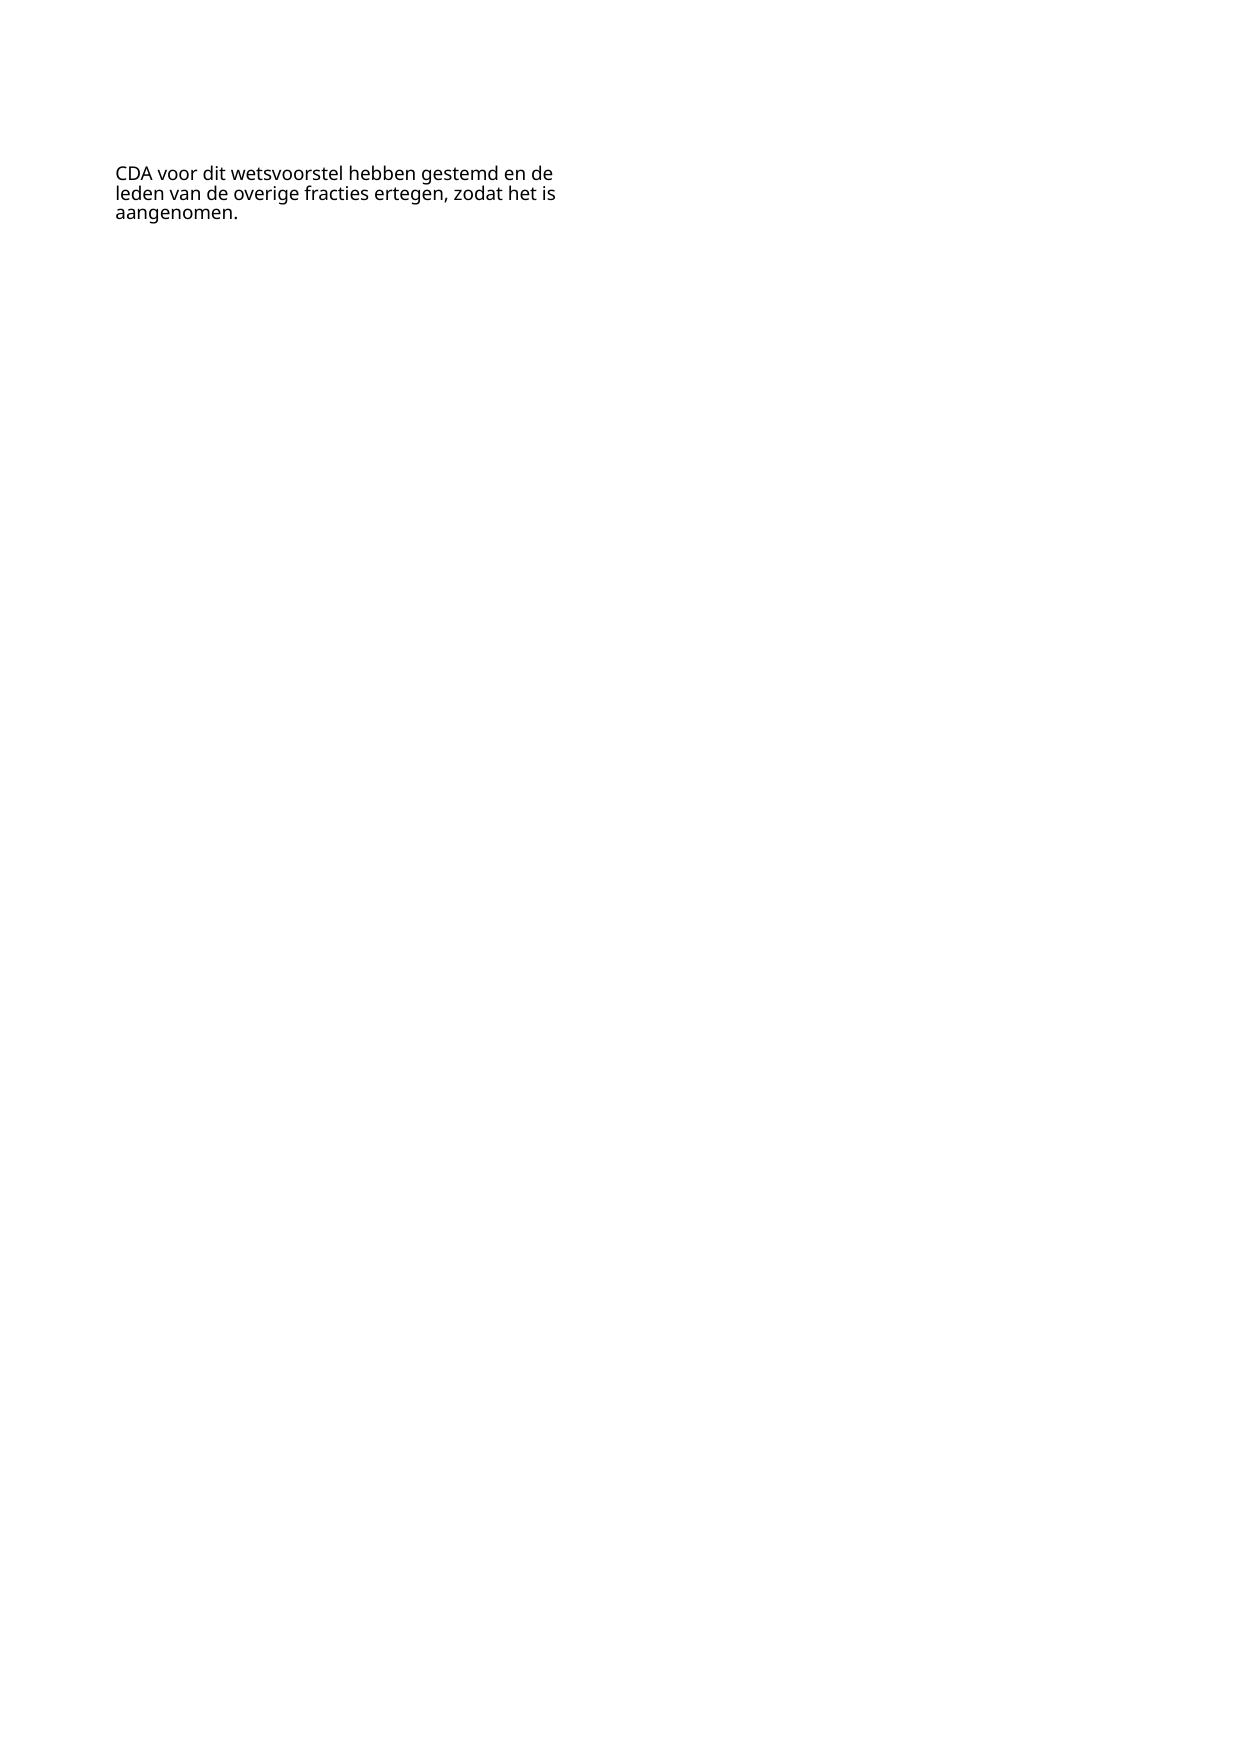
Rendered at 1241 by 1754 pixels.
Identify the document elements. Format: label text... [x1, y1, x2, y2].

text CDA voor dit wetsvoorstel hebben gestemd en de leden van de overige fracties ertegen, zodat het is aangenomen. [115, 165, 605, 223]
